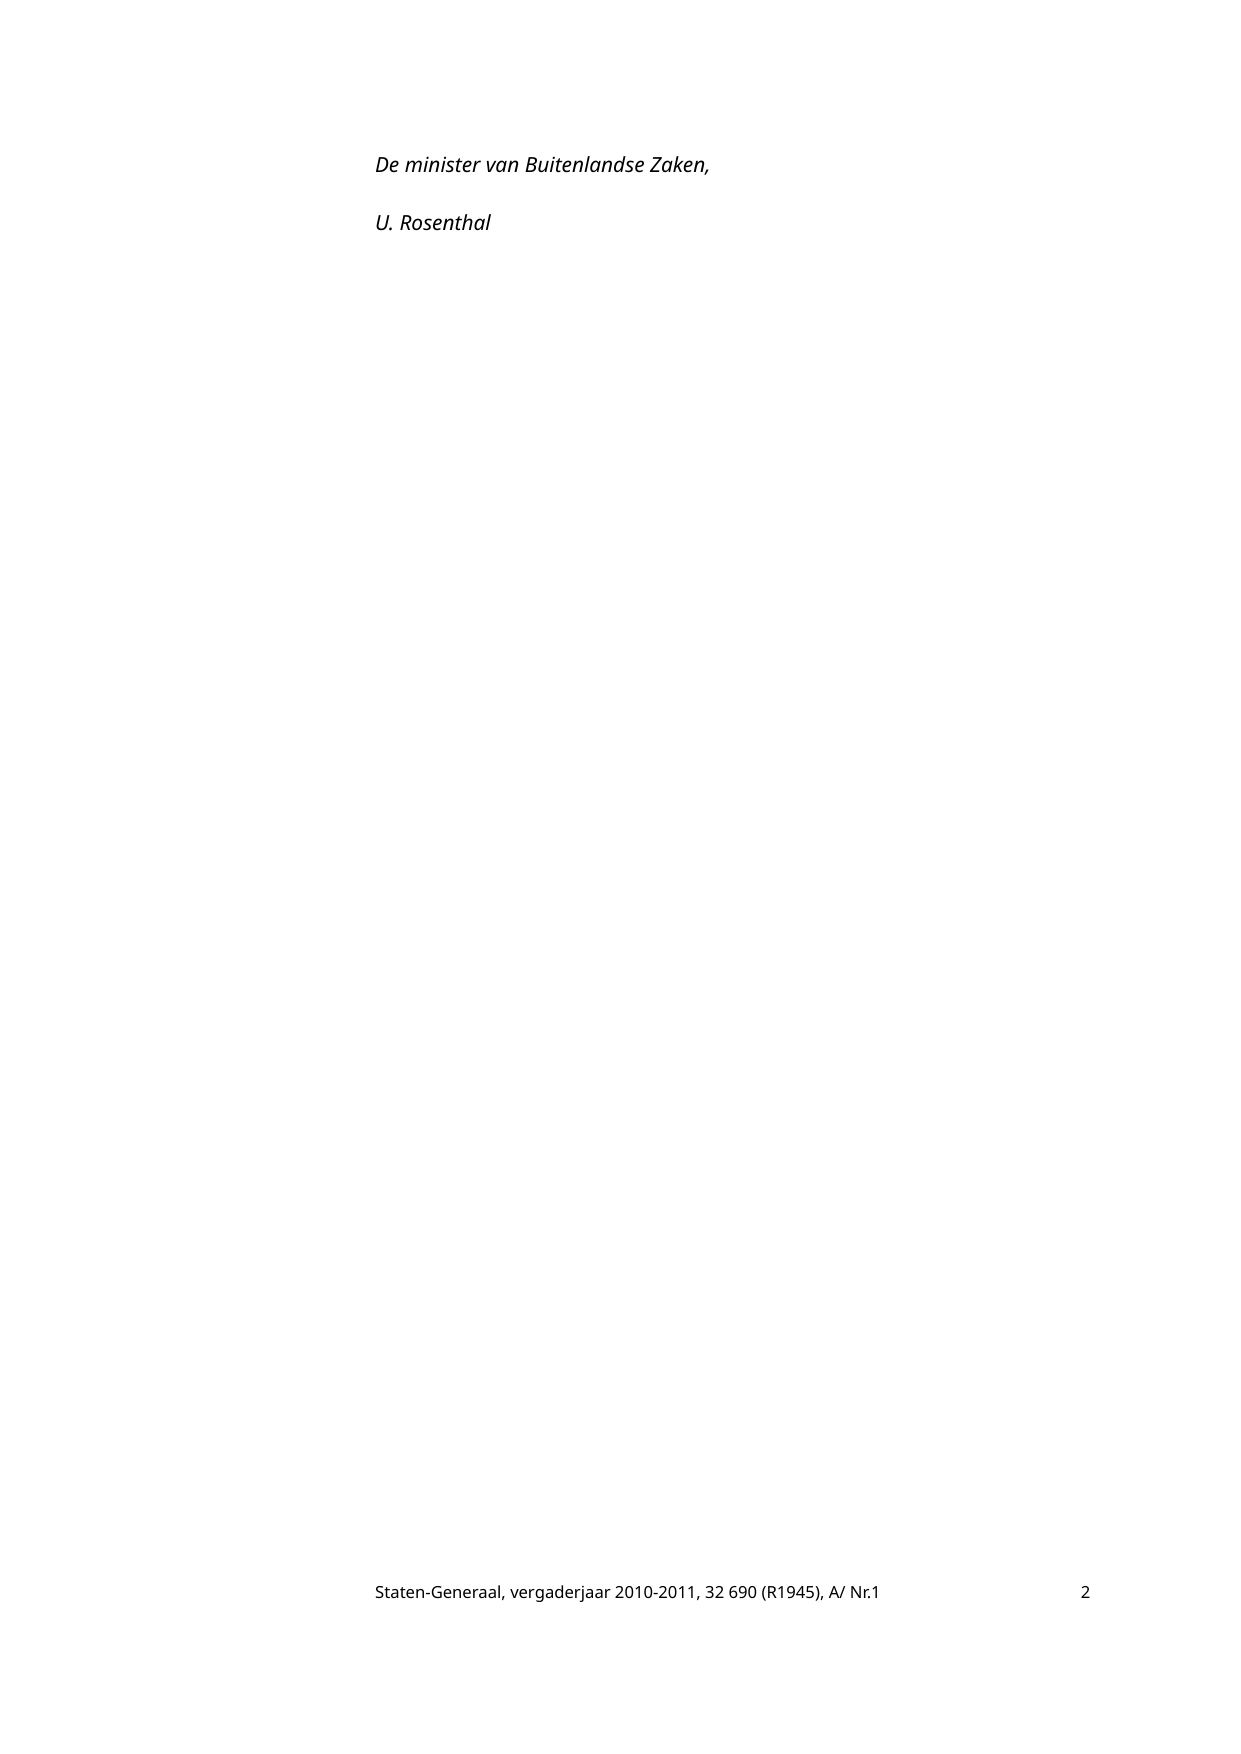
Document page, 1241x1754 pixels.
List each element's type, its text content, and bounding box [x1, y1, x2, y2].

text U. Rosenthal [375, 208, 1090, 237]
text De minister van Buitenlandse Zaken, [375, 150, 1090, 178]
